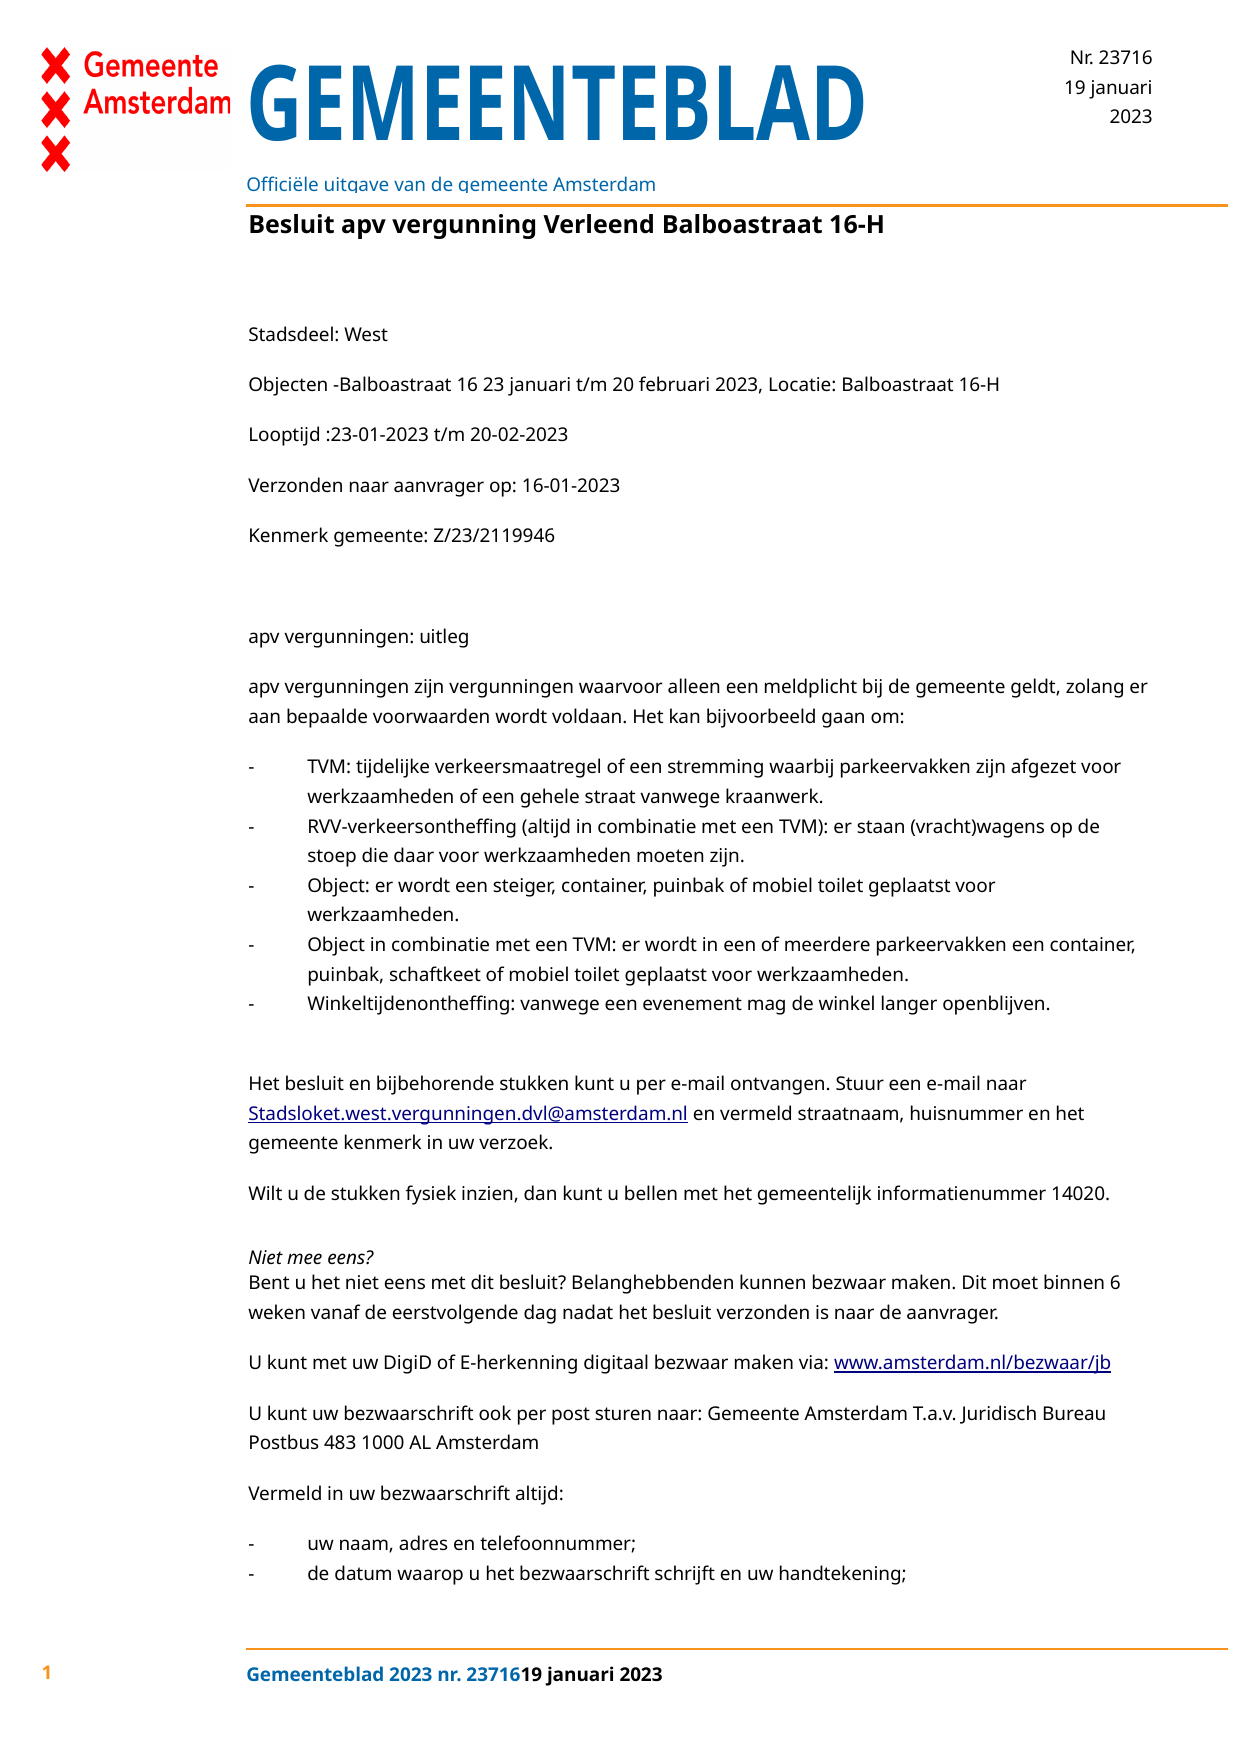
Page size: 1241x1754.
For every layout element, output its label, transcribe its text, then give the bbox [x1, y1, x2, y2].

list Winkeltijdenontheffing: vanwege een evenement mag de winkel langer openblijven. [248, 990, 1152, 1016]
text U kunt met uw DigiD of E-herkenning digitaal bezwaar maken via: www.amsterdam.nl/bezwaar/jb [248, 1349, 1152, 1375]
text U kunt uw bezwaarschrift ook per post sturen naar: Gemeente Amsterdam T.a.v. Juridisch Bureau Postbus 483 1000 AL Amsterdam [248, 1400, 1152, 1455]
picture [41, 47, 231, 172]
text Besluit apv vergunning Verleend Balboastraat 16-H [248, 207, 1152, 241]
list Object: er wordt een steiger, container, puinbak of mobiel toilet geplaatst voor werkzaamheden. [248, 872, 1152, 927]
text Vermeld in uw bezwaarschrift altijd: [248, 1480, 1152, 1506]
text Bent u het niet eens met dit besluit? Belanghebbenden kunnen bezwaar maken. Dit moet binnen 6 weken vanaf de eerstvolgende dag nadat het besluit verzonden is naar de aanvrager. [248, 1269, 1152, 1325]
text Verzonden naar aanvrager op: 16-01-2023 [248, 472, 1152, 498]
text Kenmerk gemeente: Z/23/2119946 [248, 522, 1152, 548]
list RVV-verkeersontheffing (altijd in combinatie met een TVM): er staan (vracht)wagens op de stoep die daar voor werkzaamheden moeten zijn. [248, 813, 1152, 868]
text Stadsdeel: West [248, 321, 1152, 346]
text Looptijd :23-01-2023 t/m 20-02-2023 [248, 422, 1152, 447]
text Het besluit en bijbehorende stukken kunt u per e-mail ontvangen. Stuur een e-mail naar Stadsloket.west.vergunningen.dvl@amsterdam.nl en vermeld straatnaam, huisnummer en het gemeente kenmerk in uw verzoek. [248, 1070, 1152, 1155]
list de datum waarop u het bezwaarschrift schrijft en uw handtekening; [248, 1560, 1152, 1586]
text Objecten -Balboastraat 16 23 januari t/m 20 februari 2023, Locatie: Balboastraat 16-H [248, 371, 1152, 397]
text apv vergunningen: uitleg [248, 623, 1152, 649]
text Niet mee eens? [248, 1244, 1152, 1269]
list Object in combinatie met een TVM: er wordt in een of meerdere parkeervakken een container, puinbak, schaftkeet of mobiel toilet geplaatst voor werkzaamheden. [248, 931, 1152, 986]
list TVM: tijdelijke verkeersmaatregel of een stremming waarbij parkeervakken zijn afgezet voor werkzaamheden of een gehele straat vanwege kraanwerk. [248, 754, 1152, 809]
text apv vergunningen zijn vergunningen waarvoor alleen een meldplicht bij de gemeente geldt, zolang er aan bepaalde voorwaarden wordt voldaan. Het kan bijvoorbeeld gaan om: [248, 674, 1152, 729]
text Wilt u de stukken fysiek inzien, dan kunt u bellen met het gemeentelijk informatienummer 14020. [248, 1180, 1152, 1206]
list uw naam, adres en telefoonnummer; [248, 1530, 1152, 1556]
